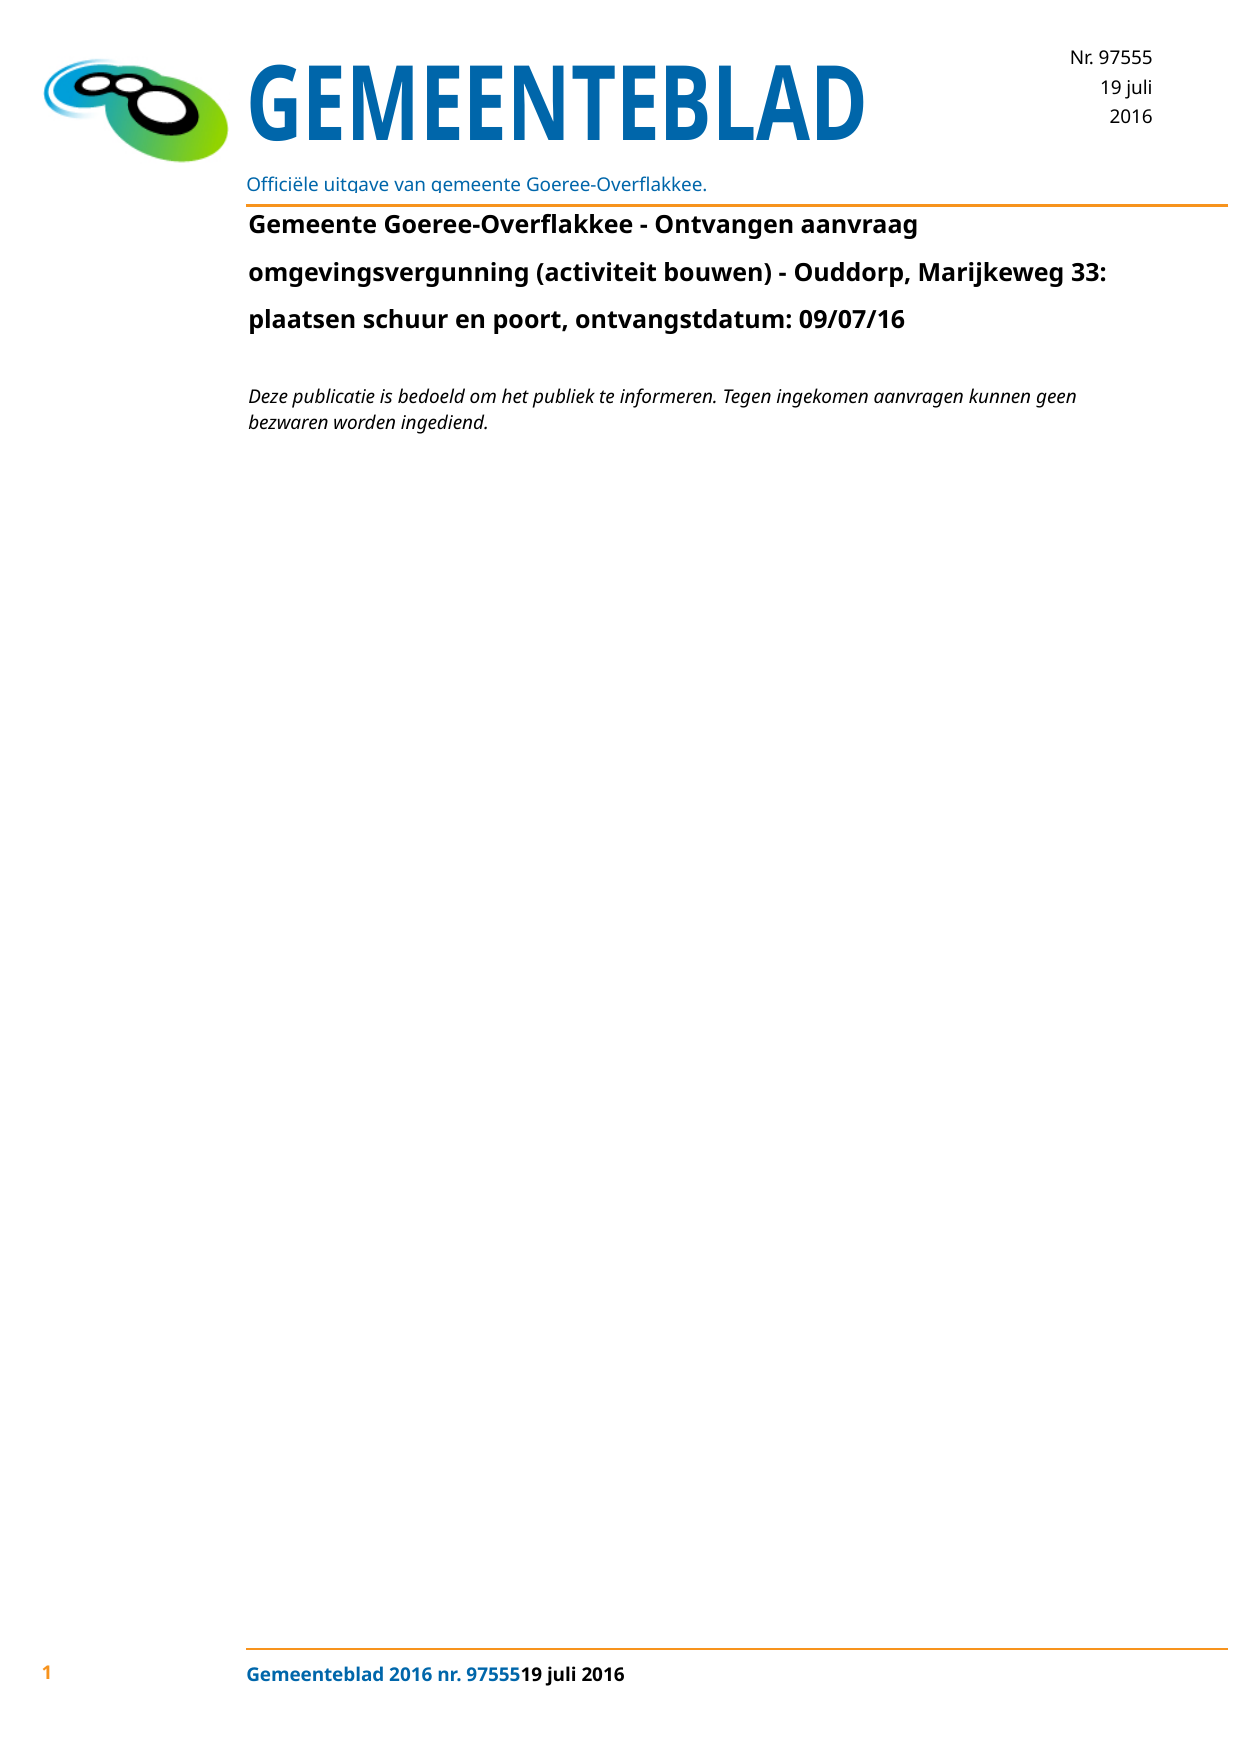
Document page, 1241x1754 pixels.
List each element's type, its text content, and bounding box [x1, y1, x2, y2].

text Gemeente Goeree-Overflakkee - Ontvangen aanvraag omgevingsvergunning (activiteit bouwen) - Ouddorp, Marijkeweg 33: plaatsen schuur en poort, ontvangstdatum: 09/07/16 [248, 207, 1152, 336]
picture [41, 47, 231, 172]
text Deze publicatie is bedoeld om het publiek te informeren. Tegen ingekomen aanvragen kunnen geen bezwaren worden ingediend. [248, 384, 1152, 435]
